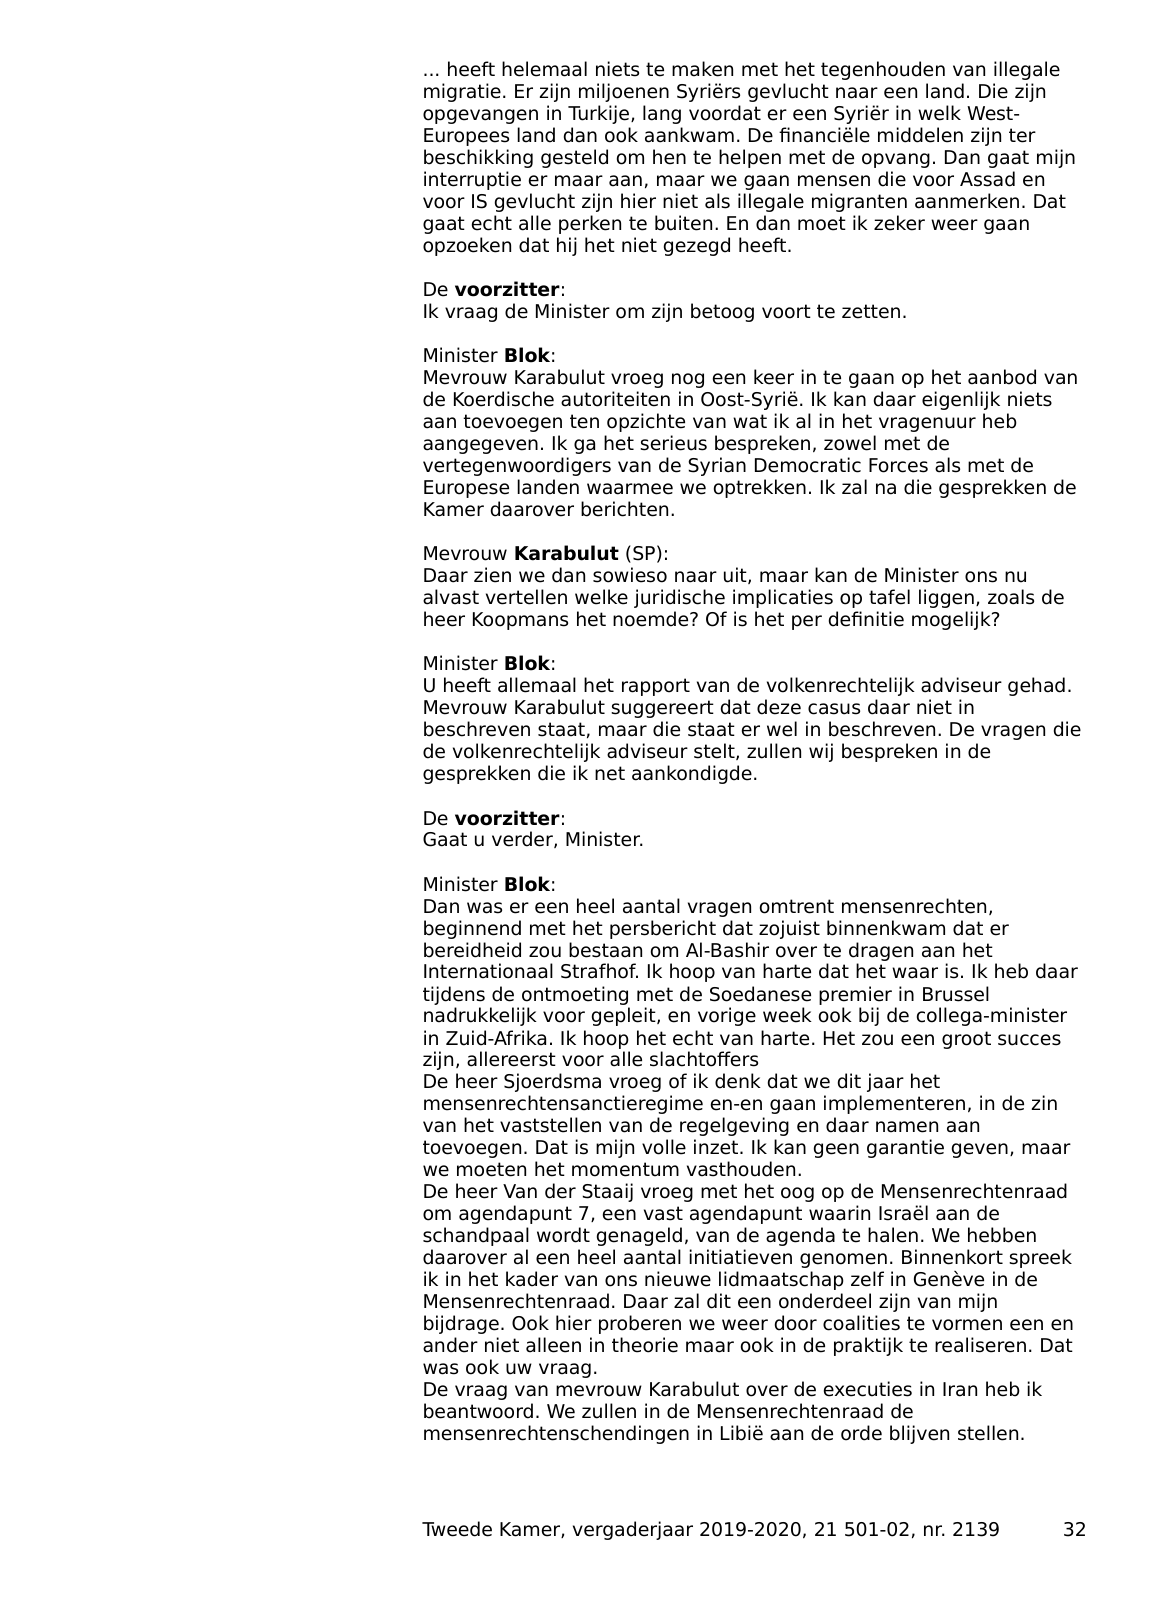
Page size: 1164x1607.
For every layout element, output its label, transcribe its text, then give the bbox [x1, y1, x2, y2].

text De voorzitter: [422, 279, 1087, 301]
text U heeft allemaal het rapport van de volkenrechtelijk adviseur gehad. Mevrouw Karabulut suggereert dat deze casus daar niet in beschreven staat, maar die staat er wel in beschreven. De vragen die de volkenrechtelijk adviseur stelt, zullen wij bespreken in de gesprekken die ik net aankondigde. [422, 675, 1087, 785]
text Ik vraag de Minister om zijn betoog voort te zetten. [422, 301, 1087, 323]
text Dan was er een heel aantal vragen omtrent mensenrechten, beginnend met het persbericht dat zojuist binnenkwam dat er bereidheid zou bestaan om Al-Bashir over te dragen aan het Internationaal Strafhof. Ik hoop van harte dat het waar is. Ik heb daar tijdens de ontmoeting met de Soedanese premier in Brussel nadrukkelijk voor gepleit, en vorige week ook bij de collega-minister in Zuid-Afrika. Ik hoop het echt van harte. Het zou een groot succes zijn, allereerst voor alle slachtoffers [422, 896, 1087, 1071]
text ... heeft helemaal niets te maken met het tegenhouden van illegale migratie. Er zijn miljoenen Syriërs gevlucht naar een land. Die zijn opgevangen in Turkije, lang voordat er een Syriër in welk West-Europees land dan ook aankwam. De financiële middelen zijn ter beschikking gesteld om hen te helpen met de opvang. Dan gaat mijn interruptie er maar aan, maar we gaan mensen die voor Assad en voor IS gevlucht zijn hier niet als illegale migranten aanmerken. Dat gaat echt alle perken te buiten. En dan moet ik zeker weer gaan opzoeken dat hij het niet gezegd heeft. [422, 59, 1087, 257]
text De heer Sjoerdsma vroeg of ik denk dat we dit jaar het mensenrechtensanctieregime en-en gaan implementeren, in de zin van het vaststellen van de regelgeving en daar namen aan toevoegen. Dat is mijn volle inzet. Ik kan geen garantie geven, maar we moeten het momentum vasthouden. [422, 1071, 1087, 1181]
text Daar zien we dan sowieso naar uit, maar kan de Minister ons nu alvast vertellen welke juridische implicaties op tafel liggen, zoals de heer Koopmans het noemde? Of is het per definitie mogelijk? [422, 565, 1087, 631]
text Minister Blok: [422, 653, 1087, 675]
text Gaat u verder, Minister. [422, 829, 1087, 851]
text Minister Blok: [422, 873, 1087, 896]
text Mevrouw Karabulut vroeg nog een keer in te gaan op het aanbod van de Koerdische autoriteiten in Oost-Syrië. Ik kan daar eigenlijk niets aan toevoegen ten opzichte van wat ik al in het vragenuur heb aangegeven. Ik ga het serieus bespreken, zowel met de vertegenwoordigers van de Syrian Democratic Forces als met de Europese landen waarmee we optrekken. Ik zal na die gesprekken de Kamer daarover berichten. [422, 367, 1087, 521]
text De vraag van mevrouw Karabulut over de executies in Iran heb ik beantwoord. We zullen in de Mensenrechtenraad de mensenrechtenschendingen in Libië aan de orde blijven stellen. [422, 1379, 1087, 1445]
text De heer Van der Staaij vroeg met het oog op de Mensenrechtenraad om agendapunt 7, een vast agendapunt waarin Israël aan de schandpaal wordt genageld, van de agenda te halen. We hebben daarover al een heel aantal initiatieven genomen. Binnenkort spreek ik in het kader van ons nieuwe lidmaatschap zelf in Genève in de Mensenrechtenraad. Daar zal dit een onderdeel zijn van mijn bijdrage. Ook hier proberen we weer door coalities te vormen een en ander niet alleen in theorie maar ook in de praktijk te realiseren. Dat was ook uw vraag. [422, 1181, 1087, 1379]
text Minister Blok: [422, 345, 1087, 367]
text De voorzitter: [422, 807, 1087, 829]
text Mevrouw Karabulut (SP): [422, 543, 1087, 565]
